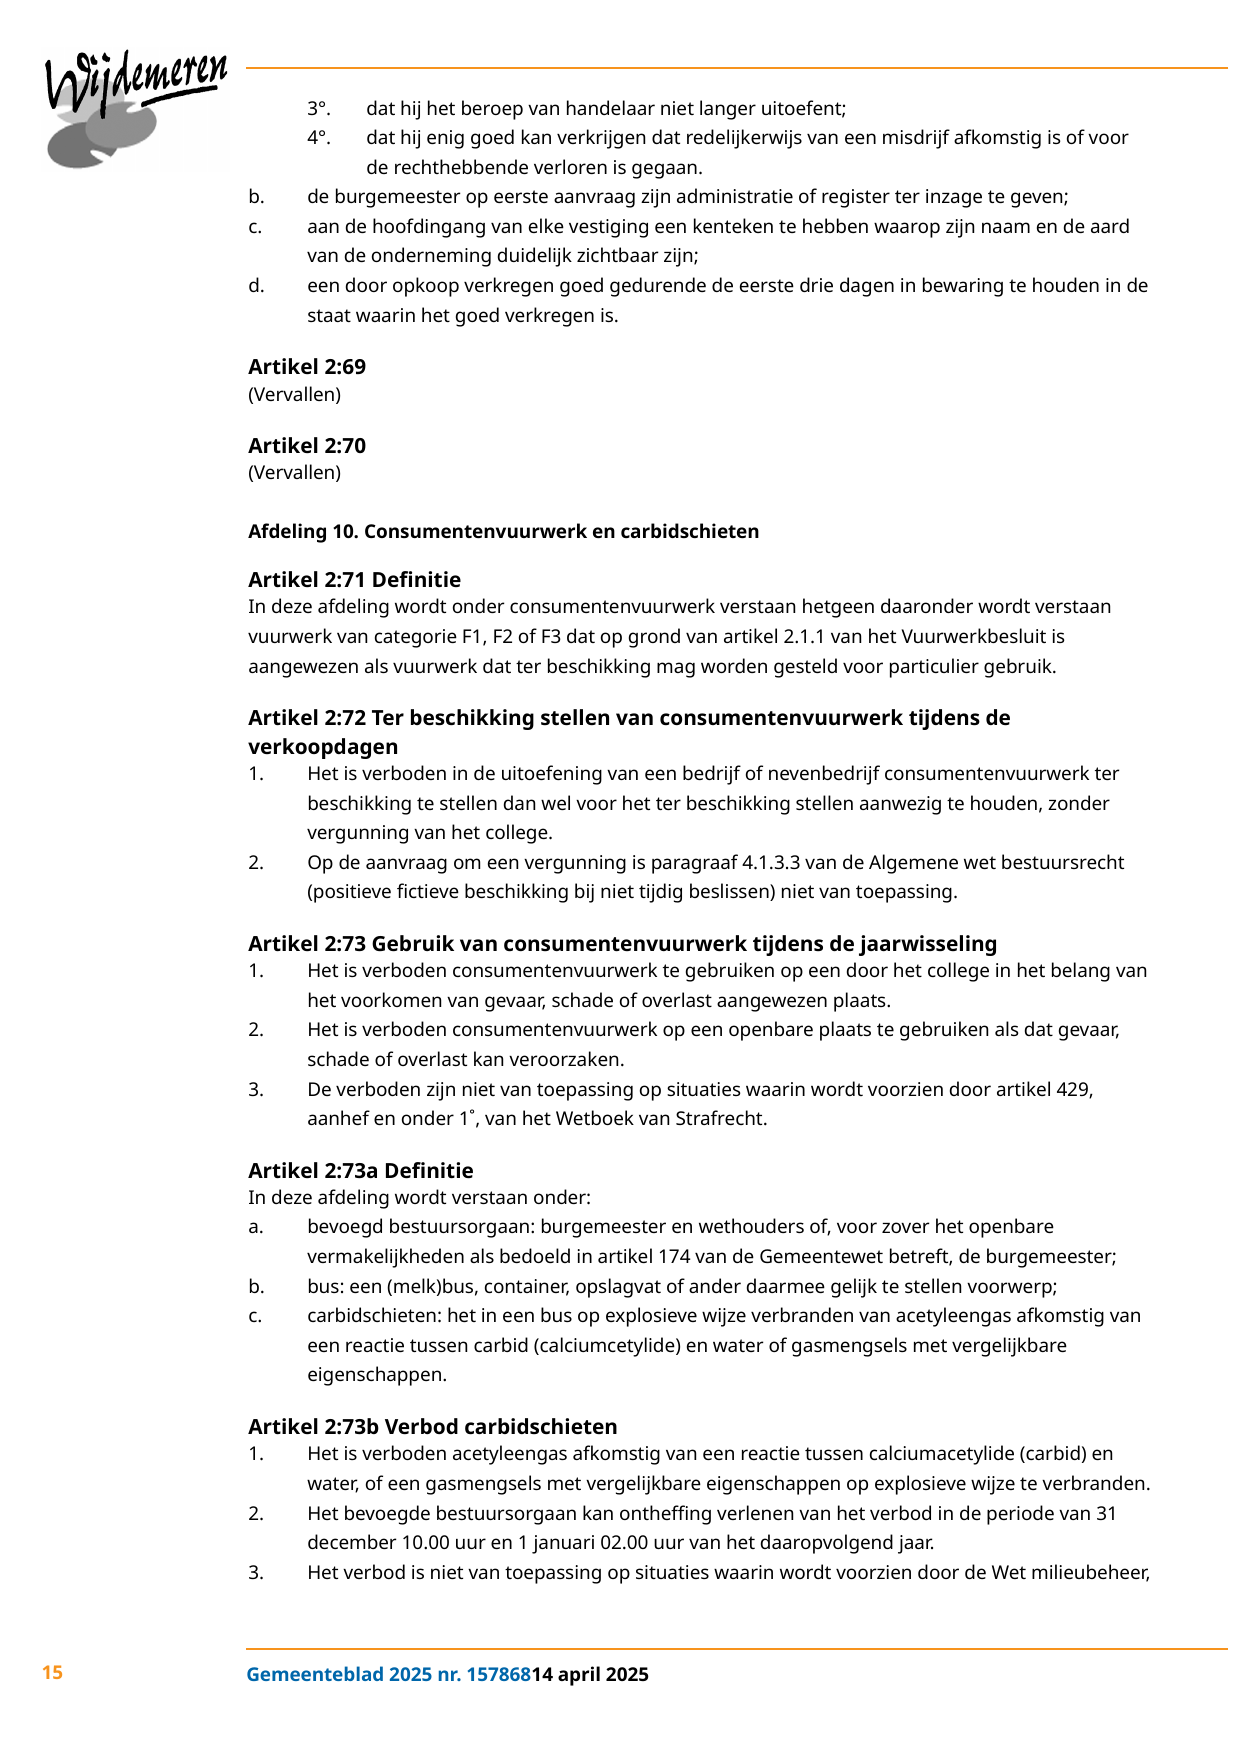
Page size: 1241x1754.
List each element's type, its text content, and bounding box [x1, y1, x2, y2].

list Het is verboden acetyleengas afkomstig van een reactie tussen calciumacetylide (carbid) en water, of een gasmengsels met vergelijkbare eigenschappen op explosieve wijze te verbranden. [248, 1441, 1152, 1496]
list dat hij het beroep van handelaar niet langer uitoefent; [307, 95, 1152, 121]
text In deze afdeling wordt verstaan onder: [248, 1184, 1152, 1210]
text (Vervallen) [248, 381, 1152, 406]
text (Vervallen) [248, 459, 1152, 485]
text Afdeling 10. Consumentenvuurwerk en carbidschieten [248, 519, 1152, 544]
text Artikel 2:73 Gebruik van consumentenvuurwerk tijdens de jaarwisseling [248, 929, 1152, 957]
text Artikel 2:73a Definitie [248, 1156, 1152, 1184]
list bus: een (melk)bus, container, opslagvat of ander daarmee gelijk te stellen voorwerp; [248, 1273, 1152, 1299]
text Artikel 2:69 [248, 352, 1152, 381]
list De verboden zijn niet van toepassing op situaties waarin wordt voorzien door artikel 429, aanhef en onder 1˚, van het Wetboek van Strafrecht. [248, 1076, 1152, 1131]
list aan de hoofdingang van elke vestiging een kenteken te hebben waarop zijn naam en de aard van de onderneming duidelijk zichtbaar zijn; [248, 213, 1152, 268]
list Op de aanvraag om een vergunning is paragraaf 4.1.3.3 van de Algemene wet bestuursrecht (positieve fictieve beschikking bij niet tijdig beslissen) niet van toepassing. [248, 849, 1152, 904]
list Het is verboden in de uitoefening van een bedrijf of nevenbedrijf consumentenvuurwerk ter beschikking te stellen dan wel voor het ter beschikking stellen aanwezig te houden, zonder vergunning van het college. [248, 760, 1152, 845]
list Het is verboden consumentenvuurwerk te gebruiken op een door het college in het belang van het voorkomen van gevaar, schade of overlast aangewezen plaats. [248, 957, 1152, 1013]
list Het is verboden consumentenvuurwerk op een openbare plaats te gebruiken als dat gevaar, schade of overlast kan veroorzaken. [248, 1017, 1152, 1072]
text In deze afdeling wordt onder consumentenvuurwerk verstaan hetgeen daaronder wordt verstaan vuurwerk van categorie F1, F2 of F3 dat op grond van artikel 2.1.1 van het Vuurwerkbesluit is aangewezen als vuurwerk dat ter beschikking mag worden gesteld voor particulier gebruik. [248, 594, 1152, 679]
text Artikel 2:70 [248, 431, 1152, 459]
list Het verbod is niet van toepassing op situaties waarin wordt voorzien door de Wet milieubeheer, [248, 1559, 1152, 1584]
list de burgemeester op eerste aanvraag zijn administratie of register ter inzage te geven; [248, 183, 1152, 209]
text Artikel 2:72 Ter beschikking stellen van consumentenvuurwerk tijdens de verkoopdagen [248, 703, 1152, 760]
text Artikel 2:71 Definitie [248, 565, 1152, 594]
list carbidschieten: het in een bus op explosieve wijze verbranden van acetyleengas afkomstig van een reactie tussen carbid (calciumcetylide) en water of gasmengsels met vergelijkbare eigenschappen. [248, 1302, 1152, 1387]
text Artikel 2:73b Verbod carbidschieten [248, 1412, 1152, 1441]
list een door opkoop verkregen goed gedurende de eerste drie dagen in bewaring te houden in de staat waarin het goed verkregen is. [248, 272, 1152, 328]
picture [41, 47, 231, 172]
list dat hij enig goed kan verkrijgen dat redelijkerwijs van een misdrijf afkomstig is of voor de rechthebbende verloren is gegaan. [307, 124, 1152, 180]
list bevoegd bestuursorgaan: burgemeester en wethouders of, voor zover het openbare vermakelijkheden als bedoeld in artikel 174 van de Gemeentewet betreft, de burgemeester; [248, 1214, 1152, 1269]
list Het bevoegde bestuursorgaan kan ontheffing verlenen van het verbod in de periode van 31 december 10.00 uur en 1 januari 02.00 uur van het daaropvolgend jaar. [248, 1500, 1152, 1555]
